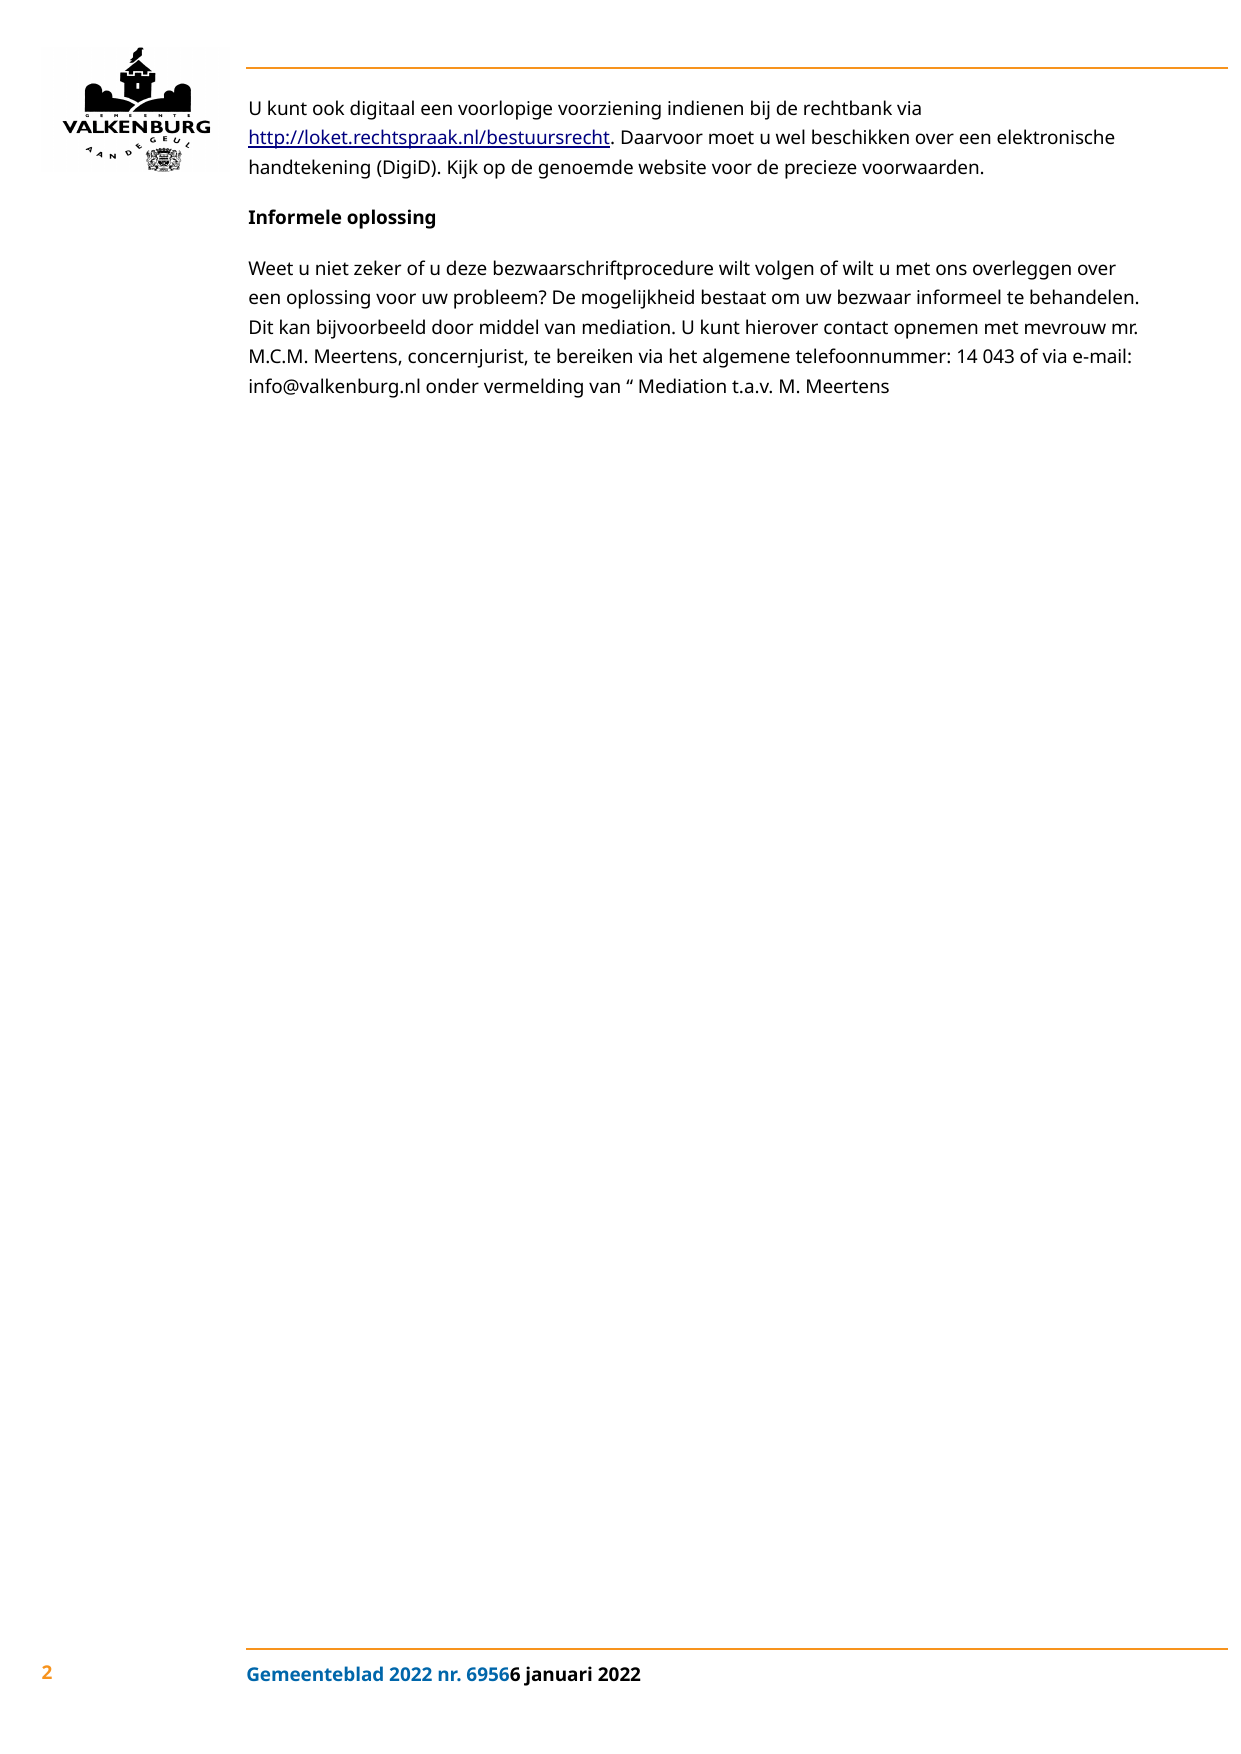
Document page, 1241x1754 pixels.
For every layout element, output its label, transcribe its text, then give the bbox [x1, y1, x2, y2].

text U kunt ook digitaal een voorlopige voorziening indienen bij de rechtbank via http://loket.rechtspraak.nl/bestuursrecht. Daarvoor moet u wel beschikken over een elektronische handtekening (DigiD). Kijk op de genoemde website voor de precieze voorwaarden. [248, 95, 1152, 180]
text Informele oplossing [248, 204, 1152, 230]
text Weet u niet zeker of u deze bezwaarschriftprocedure wilt volgen of wilt u met ons overleggen over een oplossing voor uw probleem? De mogelijkheid bestaat om uw bezwaar informeel te behandelen. Dit kan bijvoorbeeld door middel van mediation. U kunt hierover contact opnemen met mevrouw mr. M.C.M. Meertens, concernjurist, te bereiken via het algemene telefoonnummer: 14 043 of via e-mail: info@valkenburg.nl onder vermelding van “ Mediation t.a.v. M. Meertens [248, 255, 1152, 399]
picture [41, 47, 231, 172]
